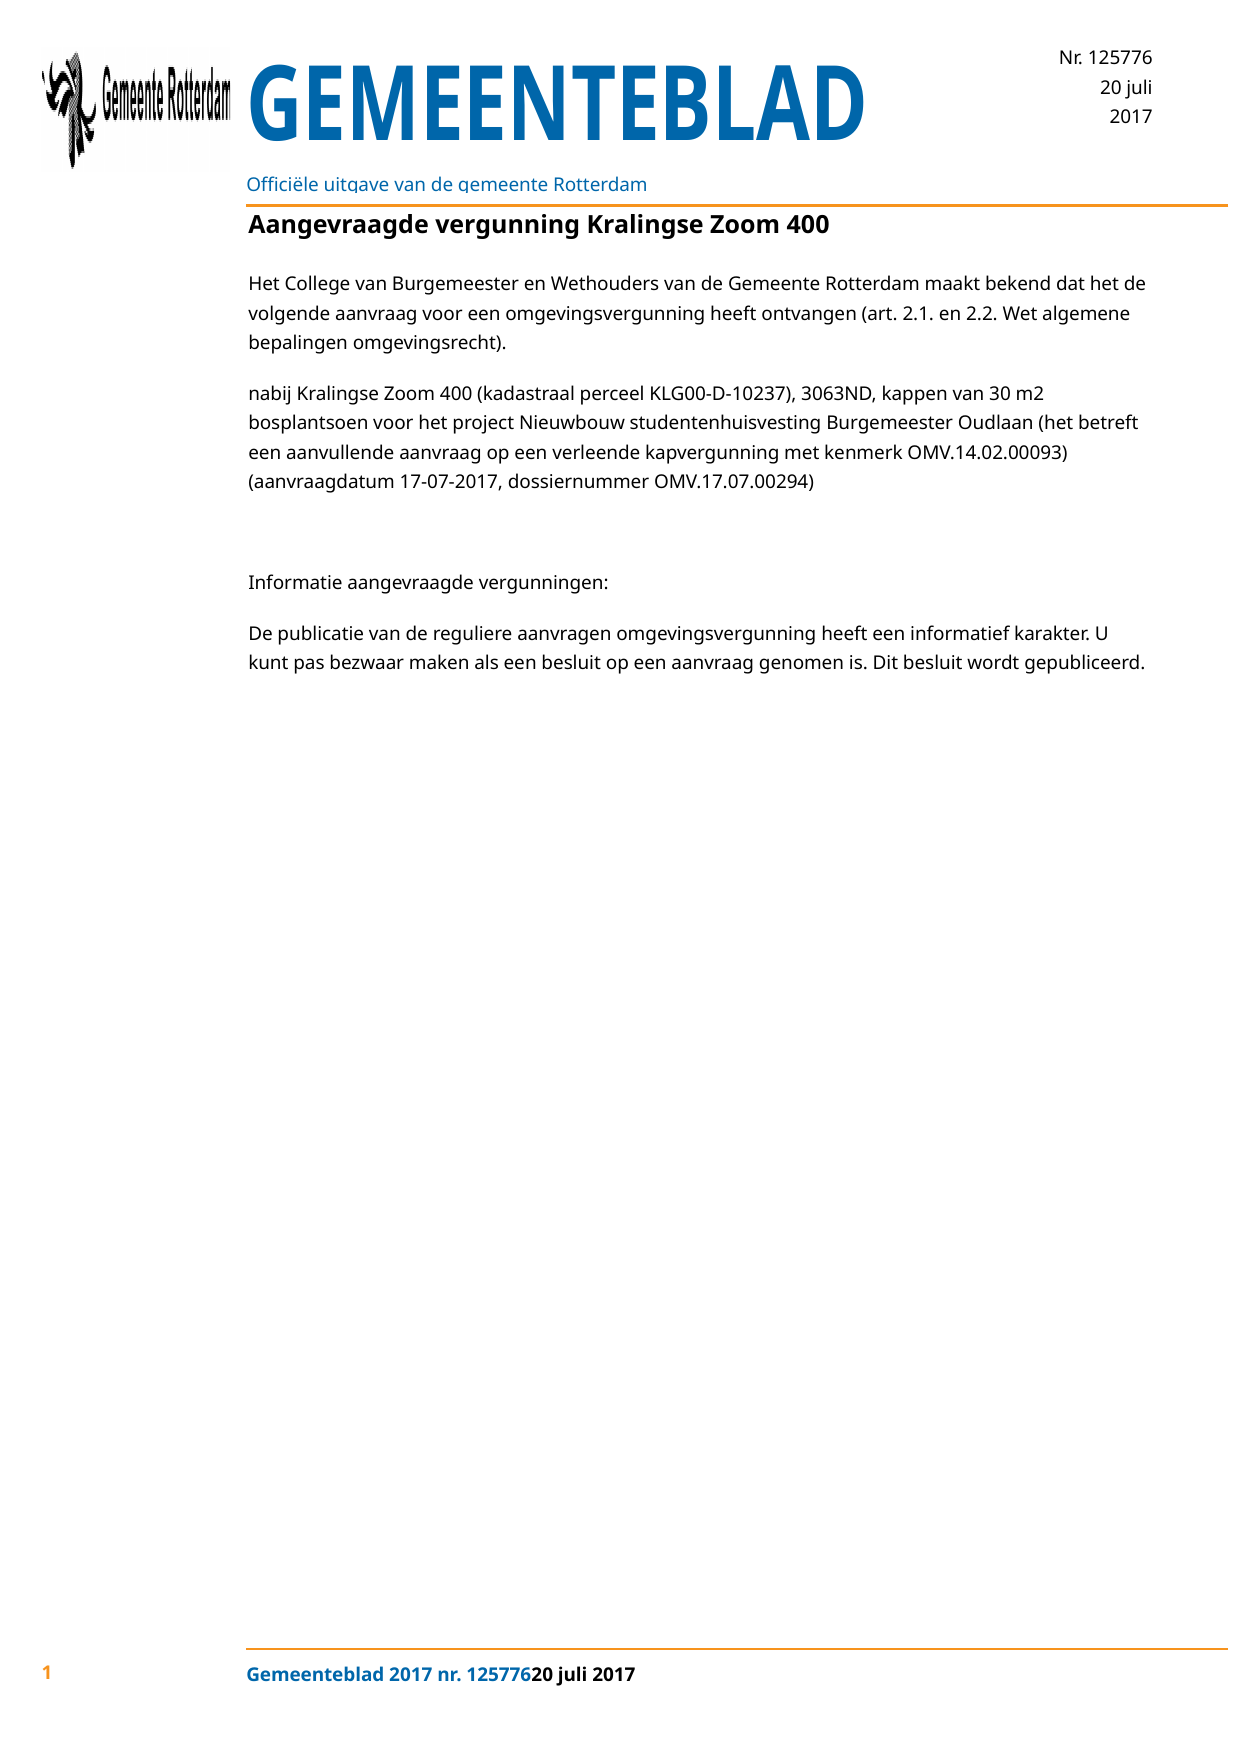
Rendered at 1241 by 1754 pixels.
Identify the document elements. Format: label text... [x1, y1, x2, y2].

text Aangevraagde vergunning Kralingse Zoom 400 [248, 207, 1152, 241]
picture [41, 47, 231, 172]
text De publicatie van de reguliere aanvragen omgevingsvergunning heeft een informatief karakter. U kunt pas bezwaar maken als een besluit op een aanvraag genomen is. Dit besluit wordt gepubliceerd. [248, 620, 1152, 675]
text Informatie aangevraagde vergunningen: [248, 569, 1152, 595]
text nabij Kralingse Zoom 400 (kadastraal perceel KLG00-D-10237), 3063ND, kappen van 30 m2 bosplantsoen voor het project Nieuwbouw studentenhuisvesting Burgemeester Oudlaan (het betreft een aanvullende aanvraag op een verleende kapvergunning met kenmerk OMV.14.02.00093) (aanvraagdatum 17-07-2017, dossiernummer OMV.17.07.00294) [248, 380, 1152, 494]
text Het College van Burgemeester en Wethouders van de Gemeente Rotterdam maakt bekend dat het de volgende aanvraag voor een omgevingsvergunning heeft ontvangen (art. 2.1. en 2.2. Wet algemene bepalingen omgevingsrecht). [248, 270, 1152, 355]
